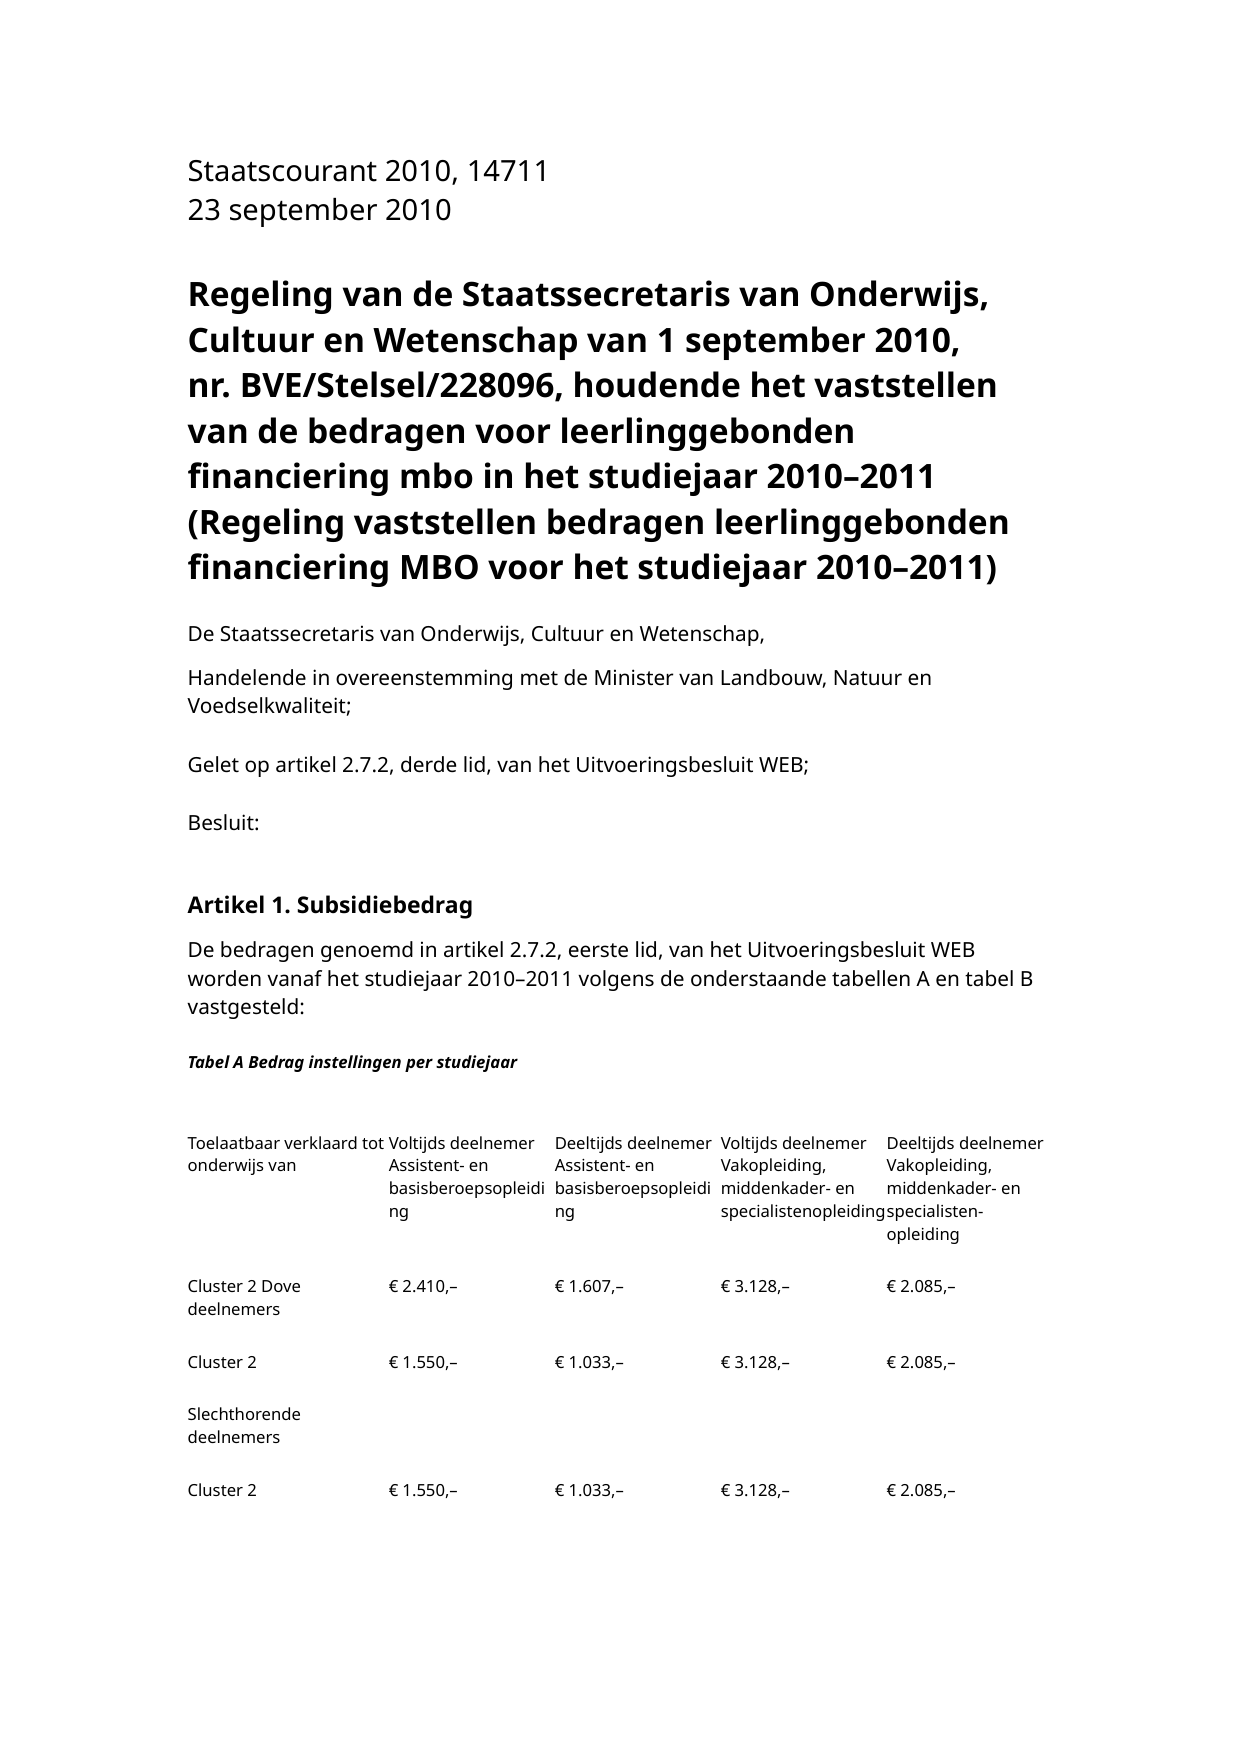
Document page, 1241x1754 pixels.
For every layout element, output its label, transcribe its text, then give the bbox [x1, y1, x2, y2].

text 23 september 2010 [187, 190, 1053, 229]
table_header Toelaatbaar verklaard tot onderwijs van [188, 1131, 388, 1275]
text Handelende in overeenstemming met de Minister van Landbouw, Natuur en Voedselkwaliteit; [187, 663, 1053, 720]
table_cell Cluster 2 Dove deelnemers [188, 1275, 388, 1350]
table_cell € 1.607,– [555, 1275, 721, 1350]
text Staatscourant 2010, 14711 [187, 150, 1053, 190]
table_cell € 1.033,– [555, 1350, 721, 1478]
text De bedragen genoemd in artikel 2.7.2, eerste lid, van het Uitvoeringsbesluit WEB worden vanaf het studiejaar 2010–2011 volgens de onderstaande tabellen A en tabel B vastgesteld: [187, 935, 1053, 1021]
table_cell € 2.085,– [886, 1350, 1053, 1478]
text Gelet op artikel 2.7.2, derde lid, van het Uitvoeringsbesluit WEB; [187, 750, 1053, 778]
table_header Voltijds deelnemer Assistent- en basisberoepsopleiding [389, 1131, 554, 1275]
table_cell € 1.550,– [389, 1350, 554, 1478]
table_cell € 1.033,– [555, 1479, 721, 1531]
table_header Deeltijds deelnemer Vakopleiding, middenkader- en specialisten-opleiding [886, 1131, 1053, 1275]
subtitle Artikel 1. Subsidiebedrag [187, 889, 1053, 920]
subtitle Regeling van de Staatssecretaris van Onderwijs, Cultuur en Wetenschap van 1 september 2010, nr. BVE/Stelsel/228096, houdende het vaststellen van de bedragen voor leerlinggebonden financiering mbo in het studiejaar 2010–2011 (Regeling vaststellen bedragen leerlinggebonden financiering MBO voor het studiejaar 2010–2011) [187, 271, 1053, 589]
table_cell € 3.128,– [721, 1350, 886, 1478]
table_header Deeltijds deelnemer Assistent- en basisberoepsopleiding [555, 1131, 721, 1275]
table_cell Cluster 2 Slechthorende deelnemers [188, 1350, 388, 1478]
table_cell € 1.550,– [389, 1479, 554, 1531]
table_cell € 2.085,– [886, 1479, 1053, 1531]
text Tabel A Bedrag instellingen per studiejaar [187, 1051, 1053, 1073]
table_cell € 2.085,– [886, 1275, 1053, 1350]
text Besluit: [187, 808, 1053, 837]
table_cell Cluster 2 [188, 1479, 388, 1531]
table_header Voltijds deelnemer Vakopleiding, middenkader- en specialistenopleiding [721, 1131, 886, 1275]
text De Staatssecretaris van Onderwijs, Cultuur en Wetenschap, [187, 619, 1053, 648]
table_cell € 2.410,– [389, 1275, 554, 1350]
table_cell € 3.128,– [721, 1479, 886, 1531]
table_cell € 3.128,– [721, 1275, 886, 1350]
